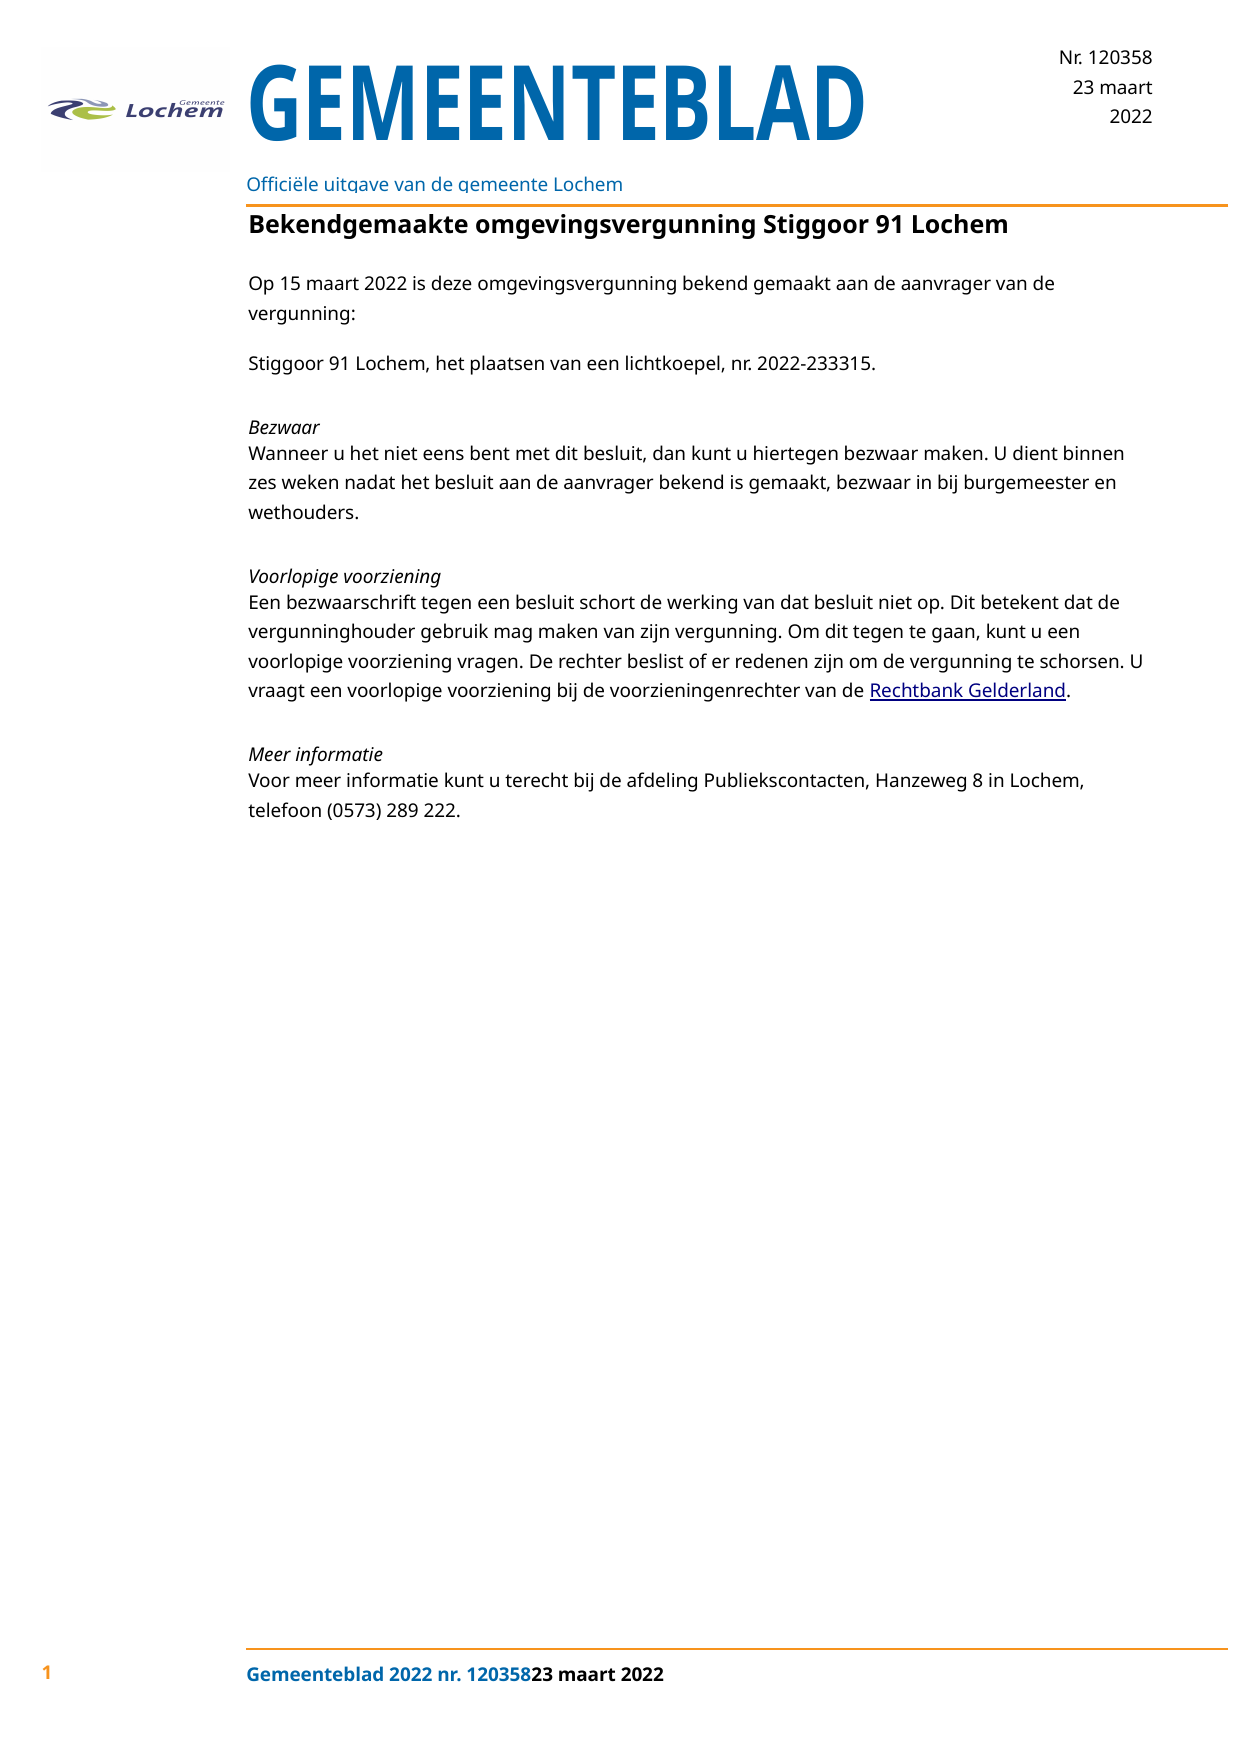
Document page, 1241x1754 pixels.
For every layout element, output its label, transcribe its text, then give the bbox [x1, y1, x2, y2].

text Wanneer u het niet eens bent met dit besluit, dan kunt u hiertegen bezwaar maken. U dient binnen zes weken nadat het besluit aan de aanvrager bekend is gemaakt, bezwaar in bij burgemeester en wethouders. [248, 440, 1152, 525]
text Stiggoor 91 Lochem, het plaatsen van een lichtkoepel, nr. 2022-233315. [248, 350, 1152, 376]
text Voor meer informatie kunt u terecht bij de afdeling Publiekscontacten, Hanzeweg 8 in Lochem, telefoon (0573) 289 222. [248, 767, 1152, 823]
text Bekendgemaakte omgevingsvergunning Stiggoor 91 Lochem [248, 207, 1152, 241]
text Bezwaar [248, 414, 1152, 440]
text Meer informatie [248, 742, 1152, 767]
text Op 15 maart 2022 is deze omgevingsvergunning bekend gemaakt aan de aanvrager van de vergunning: [248, 270, 1152, 326]
text Een bezwaarschrift tegen een besluit schort de werking van dat besluit niet op. Dit betekent dat de vergunninghouder gebruik mag maken van zijn vergunning. Om dit tegen te gaan, kunt u een voorlopige voorziening vragen. De rechter beslist of er redenen zijn om de vergunning te schorsen. U vraagt een voorlopige voorziening bij de voorzieningenrechter van de Rechtbank Gelderland. [248, 589, 1152, 703]
picture [41, 47, 231, 172]
text Voorlopige voorziening [248, 563, 1152, 589]
